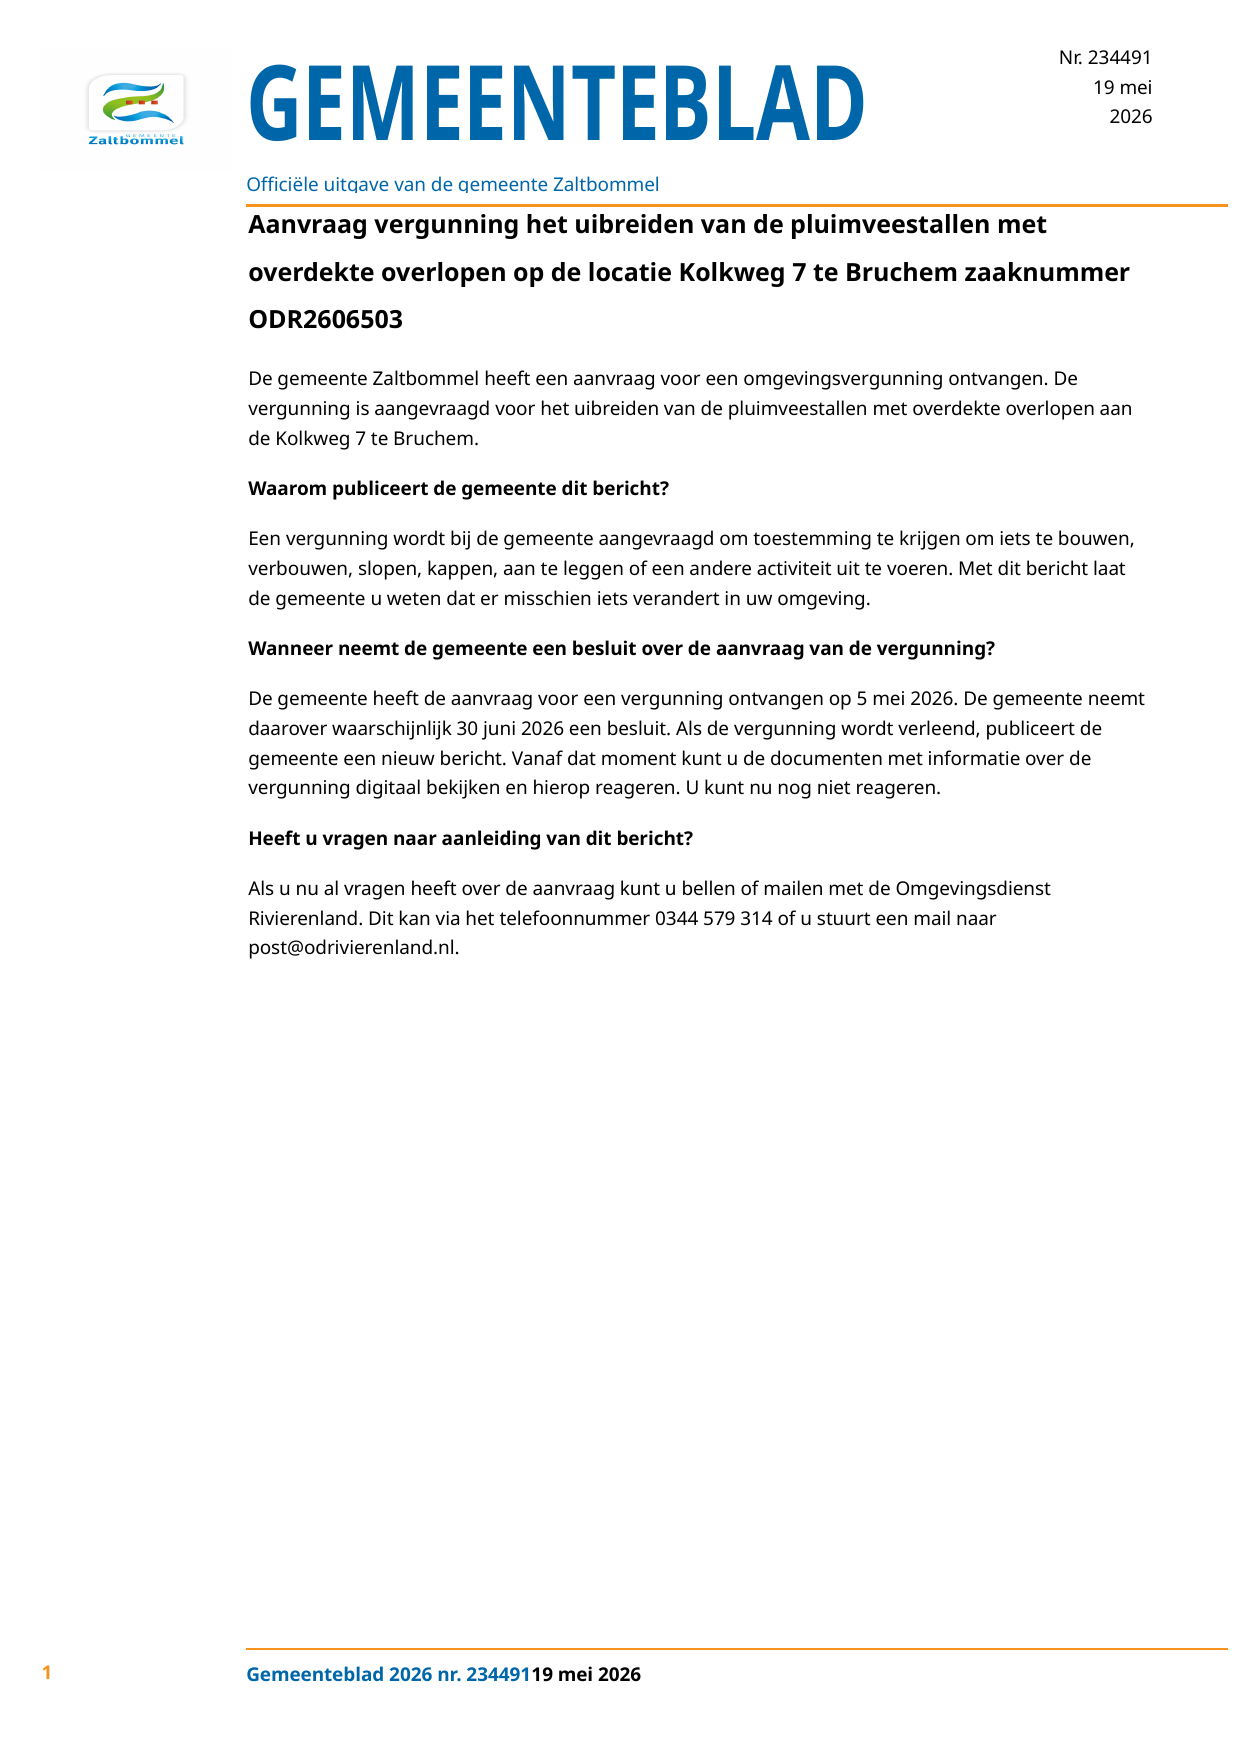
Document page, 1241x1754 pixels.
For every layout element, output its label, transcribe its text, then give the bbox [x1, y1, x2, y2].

text Aanvraag vergunning het uibreiden van de pluimveestallen met overdekte overlopen op de locatie Kolkweg 7 te Bruchem zaaknummer ODR2606503 [248, 207, 1152, 336]
picture [41, 47, 231, 172]
text Wanneer neemt de gemeente een besluit over de aanvraag van de vergunning? [248, 635, 1152, 661]
text Een vergunning wordt bij de gemeente aangevraagd om toestemming te krijgen om iets te bouwen, verbouwen, slopen, kappen, aan te leggen of een andere activiteit uit te voeren. Met dit bericht laat de gemeente u weten dat er misschien iets verandert in uw omgeving. [248, 526, 1152, 610]
text Heeft u vragen naar aanleiding van dit bericht? [248, 825, 1152, 850]
text De gemeente heeft de aanvraag voor een vergunning ontvangen op 5 mei 2026. De gemeente neemt daarover waarschijnlijk 30 juni 2026 een besluit. Als de vergunning wordt verleend, publiceert de gemeente een nieuw bericht. Vanaf dat moment kunt u de documenten met informatie over de vergunning digitaal bekijken en hierop reageren. U kunt nu nog niet reageren. [248, 686, 1152, 800]
text Waarom publiceert de gemeente dit bericht? [248, 475, 1152, 501]
text De gemeente Zaltbommel heeft een aanvraag voor een omgevingsvergunning ontvangen. De vergunning is aangevraagd voor het uibreiden van de pluimveestallen met overdekte overlopen aan de Kolkweg 7 te Bruchem. [248, 366, 1152, 450]
text Als u nu al vragen heeft over de aanvraag kunt u bellen of mailen met de Omgevingsdienst Rivierenland. Dit kan via het telefoonnummer 0344 579 314 of u stuurt een mail naar post@odrivierenland.nl. [248, 875, 1152, 960]
